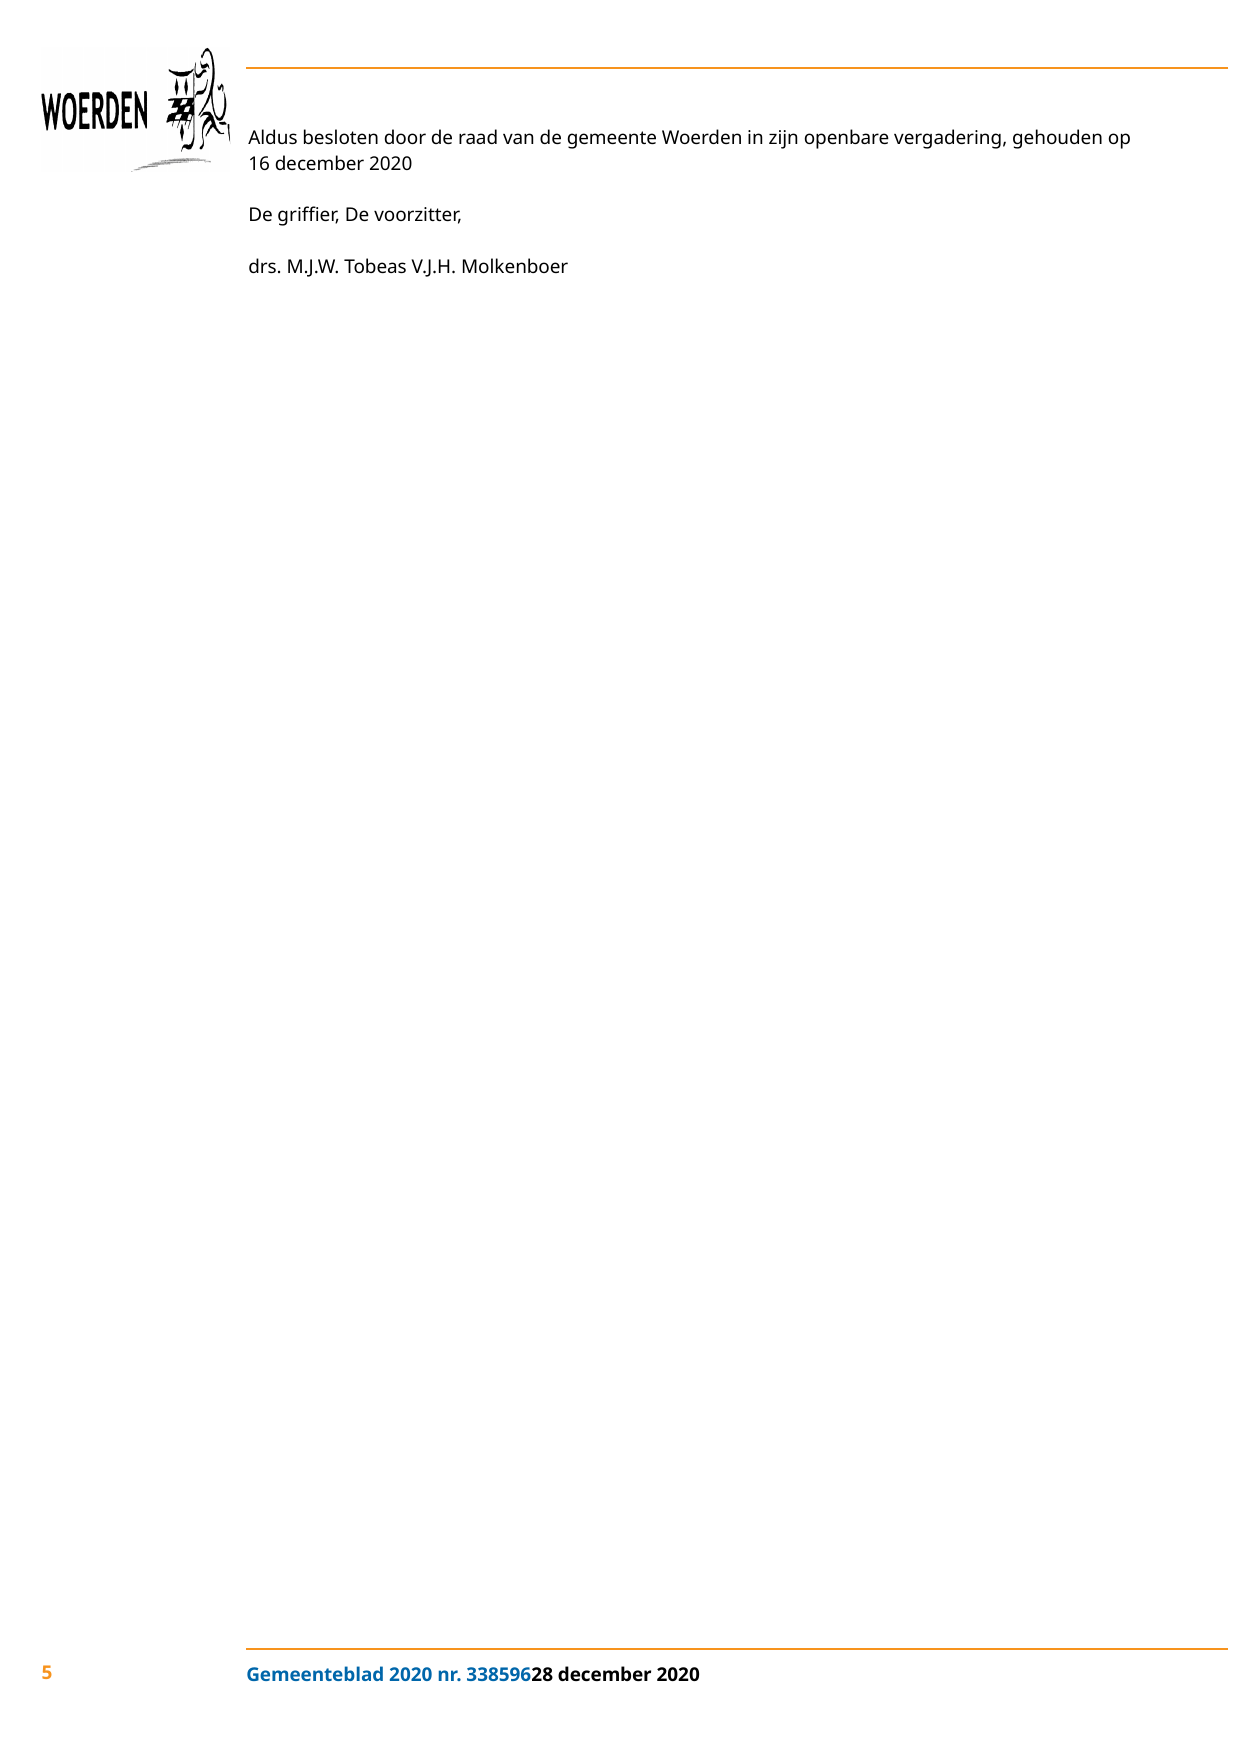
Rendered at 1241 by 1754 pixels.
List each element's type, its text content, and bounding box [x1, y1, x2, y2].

text Aldus besloten door de raad van de gemeente Woerden in zijn openbare vergadering, gehouden op 16 december 2020 [248, 124, 1152, 176]
picture [41, 47, 231, 172]
text drs. M.J.W. Tobeas V.J.H. Molkenboer [248, 253, 1152, 279]
text De griffier, De voorzitter, [248, 202, 1152, 227]
